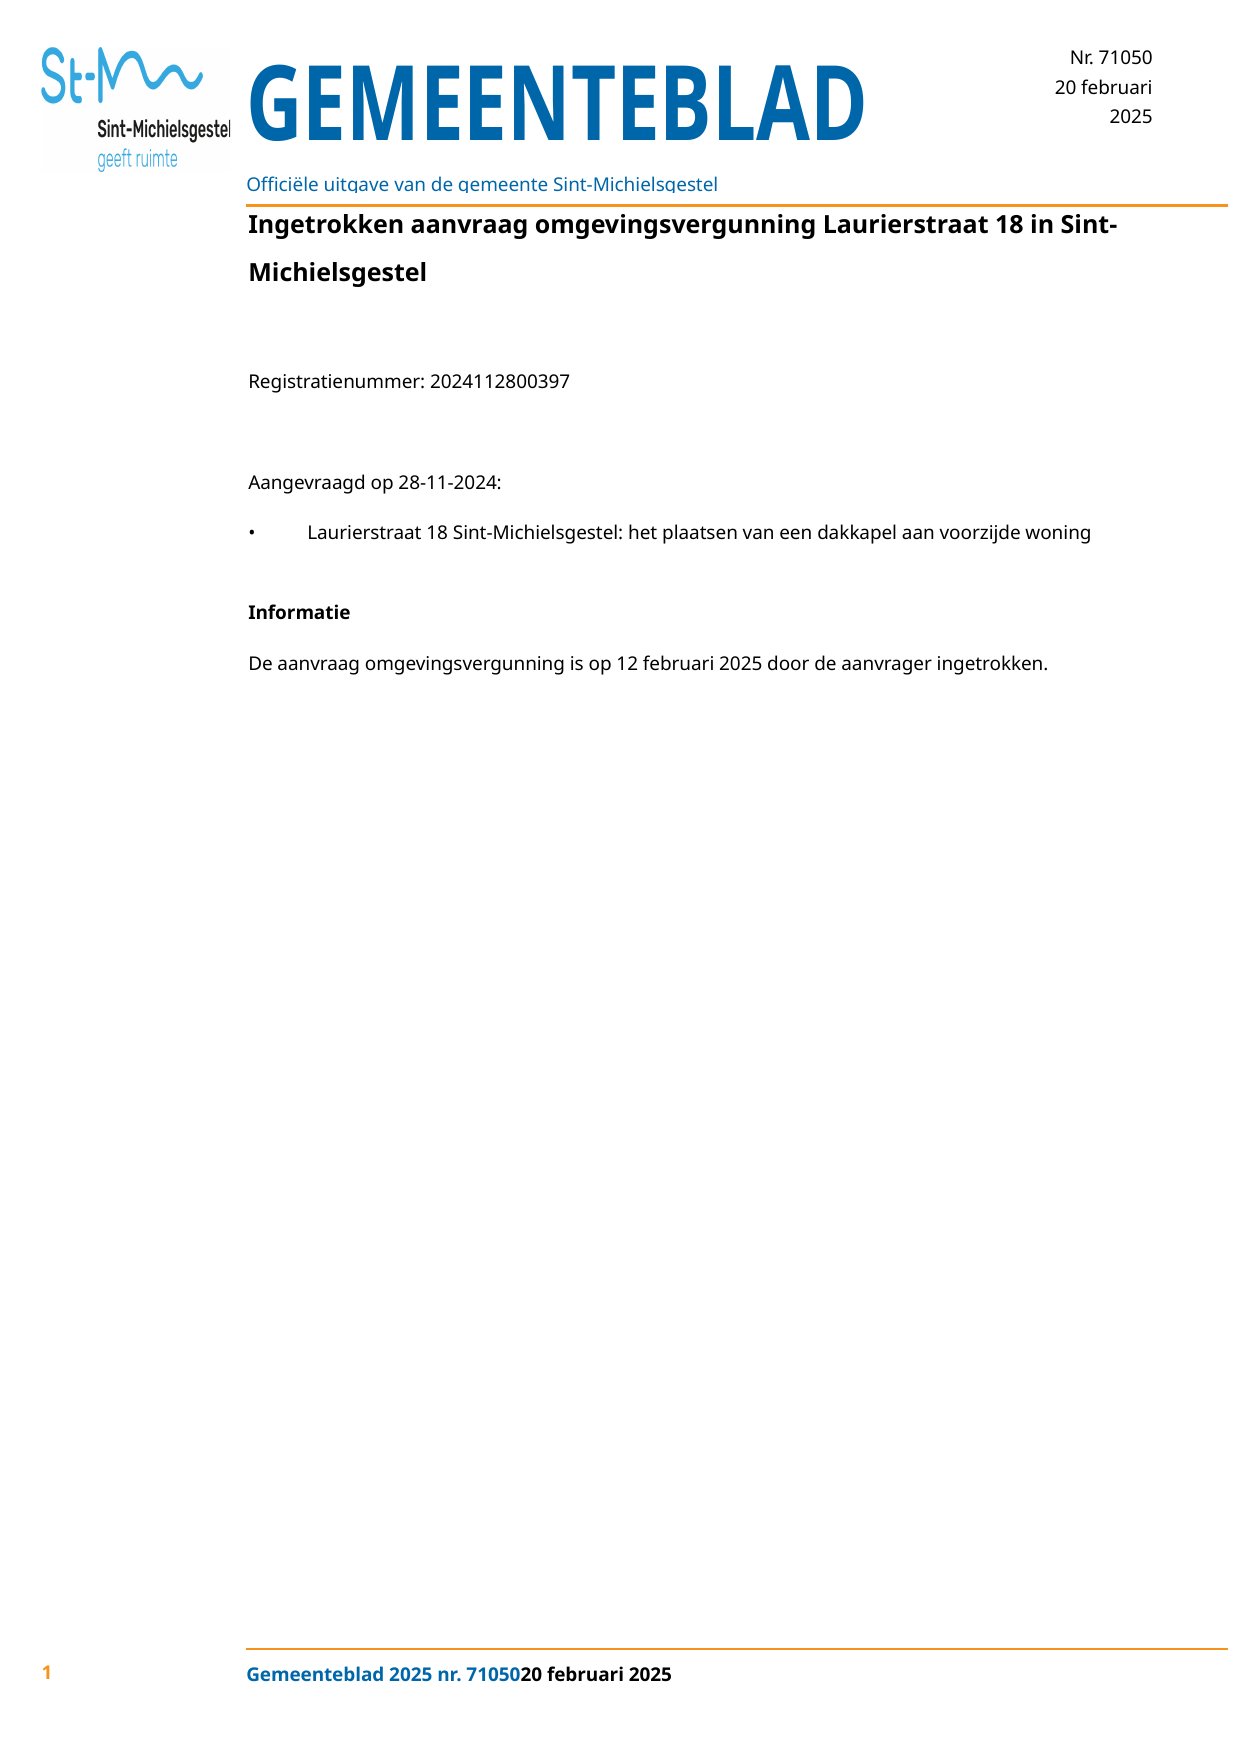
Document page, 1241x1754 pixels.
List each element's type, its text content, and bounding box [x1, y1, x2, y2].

text Aangevraagd op 28-11-2024: [248, 469, 1152, 495]
text Registratienummer: 2024112800397 [248, 368, 1152, 394]
list Laurierstraat 18 Sint-Michielsgestel: het plaatsen van een dakkapel aan voorzijde woning [248, 519, 1152, 545]
text Informatie [248, 599, 1152, 625]
picture [41, 47, 231, 172]
text Ingetrokken aanvraag omgevingsvergunning Laurierstraat 18 in Sint-Michielsgestel [248, 207, 1152, 288]
text De aanvraag omgevingsvergunning is op 12 februari 2025 door de aanvrager ingetrokken. [248, 650, 1152, 676]
